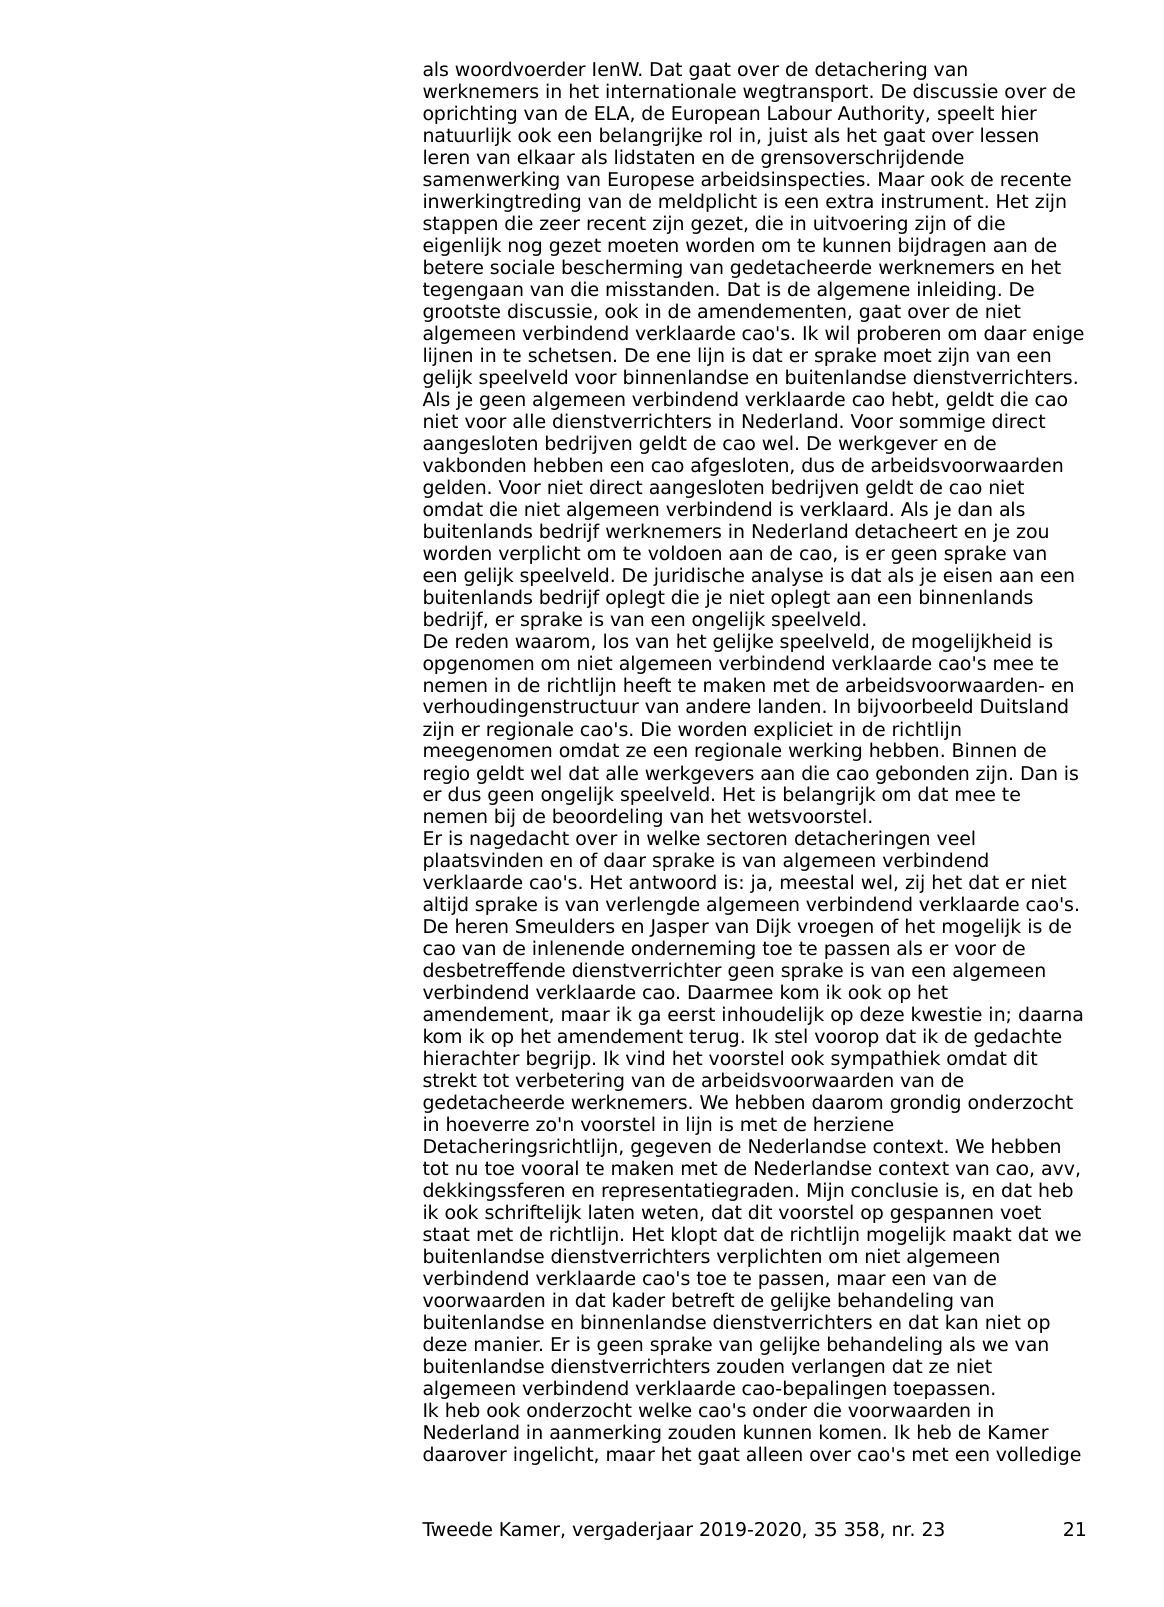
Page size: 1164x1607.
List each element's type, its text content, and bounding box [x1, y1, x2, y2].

text Er is nagedacht over in welke sectoren detacheringen veel plaatsvinden en of daar sprake is van algemeen verbindend verklaarde cao's. Het antwoord is: ja, meestal wel, zij het dat er niet altijd sprake is van verlengde algemeen verbindend verklaarde cao's. De heren Smeulders en Jasper van Dijk vroegen of het mogelijk is de cao van de inlenende onderneming toe te passen als er voor de desbetreffende dienstverrichter geen sprake is van een algemeen verbindend verklaarde cao. Daarmee kom ik ook op het amendement, maar ik ga eerst inhoudelijk op deze kwestie in; daarna kom ik op het amendement terug. Ik stel voorop dat ik de gedachte hierachter begrijp. Ik vind het voorstel ook sympathiek omdat dit strekt tot verbetering van de arbeidsvoorwaarden van de gedetacheerde werknemers. We hebben daarom grondig onderzocht in hoeverre zo'n voorstel in lijn is met de herziene Detacheringsrichtlijn, gegeven de Nederlandse context. We hebben tot nu toe vooral te maken met de Nederlandse context van cao, avv, dekkingssferen en representatiegraden. Mijn conclusie is, en dat heb ik ook schriftelijk laten weten, dat dit voorstel op gespannen voet staat met de richtlijn. Het klopt dat de richtlijn mogelijk maakt dat we buitenlandse dienstverrichters verplichten om niet algemeen verbindend verklaarde cao's toe te passen, maar een van de voorwaarden in dat kader betreft de gelijke behandeling van buitenlandse en binnenlandse dienstverrichters en dat kan niet op deze manier. Er is geen sprake van gelijke behandeling als we van buitenlandse dienstverrichters zouden verlangen dat ze niet algemeen verbindend verklaarde cao-bepalingen toepassen. [422, 828, 1087, 1400]
text als woordvoerder IenW. Dat gaat over de detachering van werknemers in het internationale wegtransport. De discussie over de oprichting van de ELA, de European Labour Authority, speelt hier natuurlijk ook een belangrijke rol in, juist als het gaat over lessen leren van elkaar als lidstaten en de grensoverschrijdende samenwerking van Europese arbeidsinspecties. Maar ook de recente inwerkingtreding van de meldplicht is een extra instrument. Het zijn stappen die zeer recent zijn gezet, die in uitvoering zijn of die eigenlijk nog gezet moeten worden om te kunnen bijdragen aan de betere sociale bescherming van gedetacheerde werknemers en het tegengaan van die misstanden. Dat is de algemene inleiding. De grootste discussie, ook in de amendementen, gaat over de niet algemeen verbindend verklaarde cao's. Ik wil proberen om daar enige lijnen in te schetsen. De ene lijn is dat er sprake moet zijn van een gelijk speelveld voor binnenlandse en buitenlandse dienstverrichters. Als je geen algemeen verbindend verklaarde cao hebt, geldt die cao niet voor alle dienstverrichters in Nederland. Voor sommige direct aangesloten bedrijven geldt de cao wel. De werkgever en de vakbonden hebben een cao afgesloten, dus de arbeidsvoorwaarden gelden. Voor niet direct aangesloten bedrijven geldt de cao niet omdat die niet algemeen verbindend is verklaard. Als je dan als buitenlands bedrijf werknemers in Nederland detacheert en je zou worden verplicht om te voldoen aan de cao, is er geen sprake van een gelijk speelveld. De juridische analyse is dat als je eisen aan een buitenlands bedrijf oplegt die je niet oplegt aan een binnenlands bedrijf, er sprake is van een ongelijk speelveld. [422, 59, 1087, 631]
text Ik heb ook onderzocht welke cao's onder die voorwaarden in Nederland in aanmerking zouden kunnen komen. Ik heb de Kamer daarover ingelicht, maar het gaat alleen over cao's met een volledige [422, 1400, 1087, 1466]
text De reden waarom, los van het gelijke speelveld, de mogelijkheid is opgenomen om niet algemeen verbindend verklaarde cao's mee te nemen in de richtlijn heeft te maken met de arbeidsvoorwaarden- en verhoudingenstructuur van andere landen. In bijvoorbeeld Duitsland zijn er regionale cao's. Die worden expliciet in de richtlijn meegenomen omdat ze een regionale werking hebben. Binnen de regio geldt wel dat alle werkgevers aan die cao gebonden zijn. Dan is er dus geen ongelijk speelveld. Het is belangrijk om dat mee te nemen bij de beoordeling van het wetsvoorstel. [422, 631, 1087, 828]
